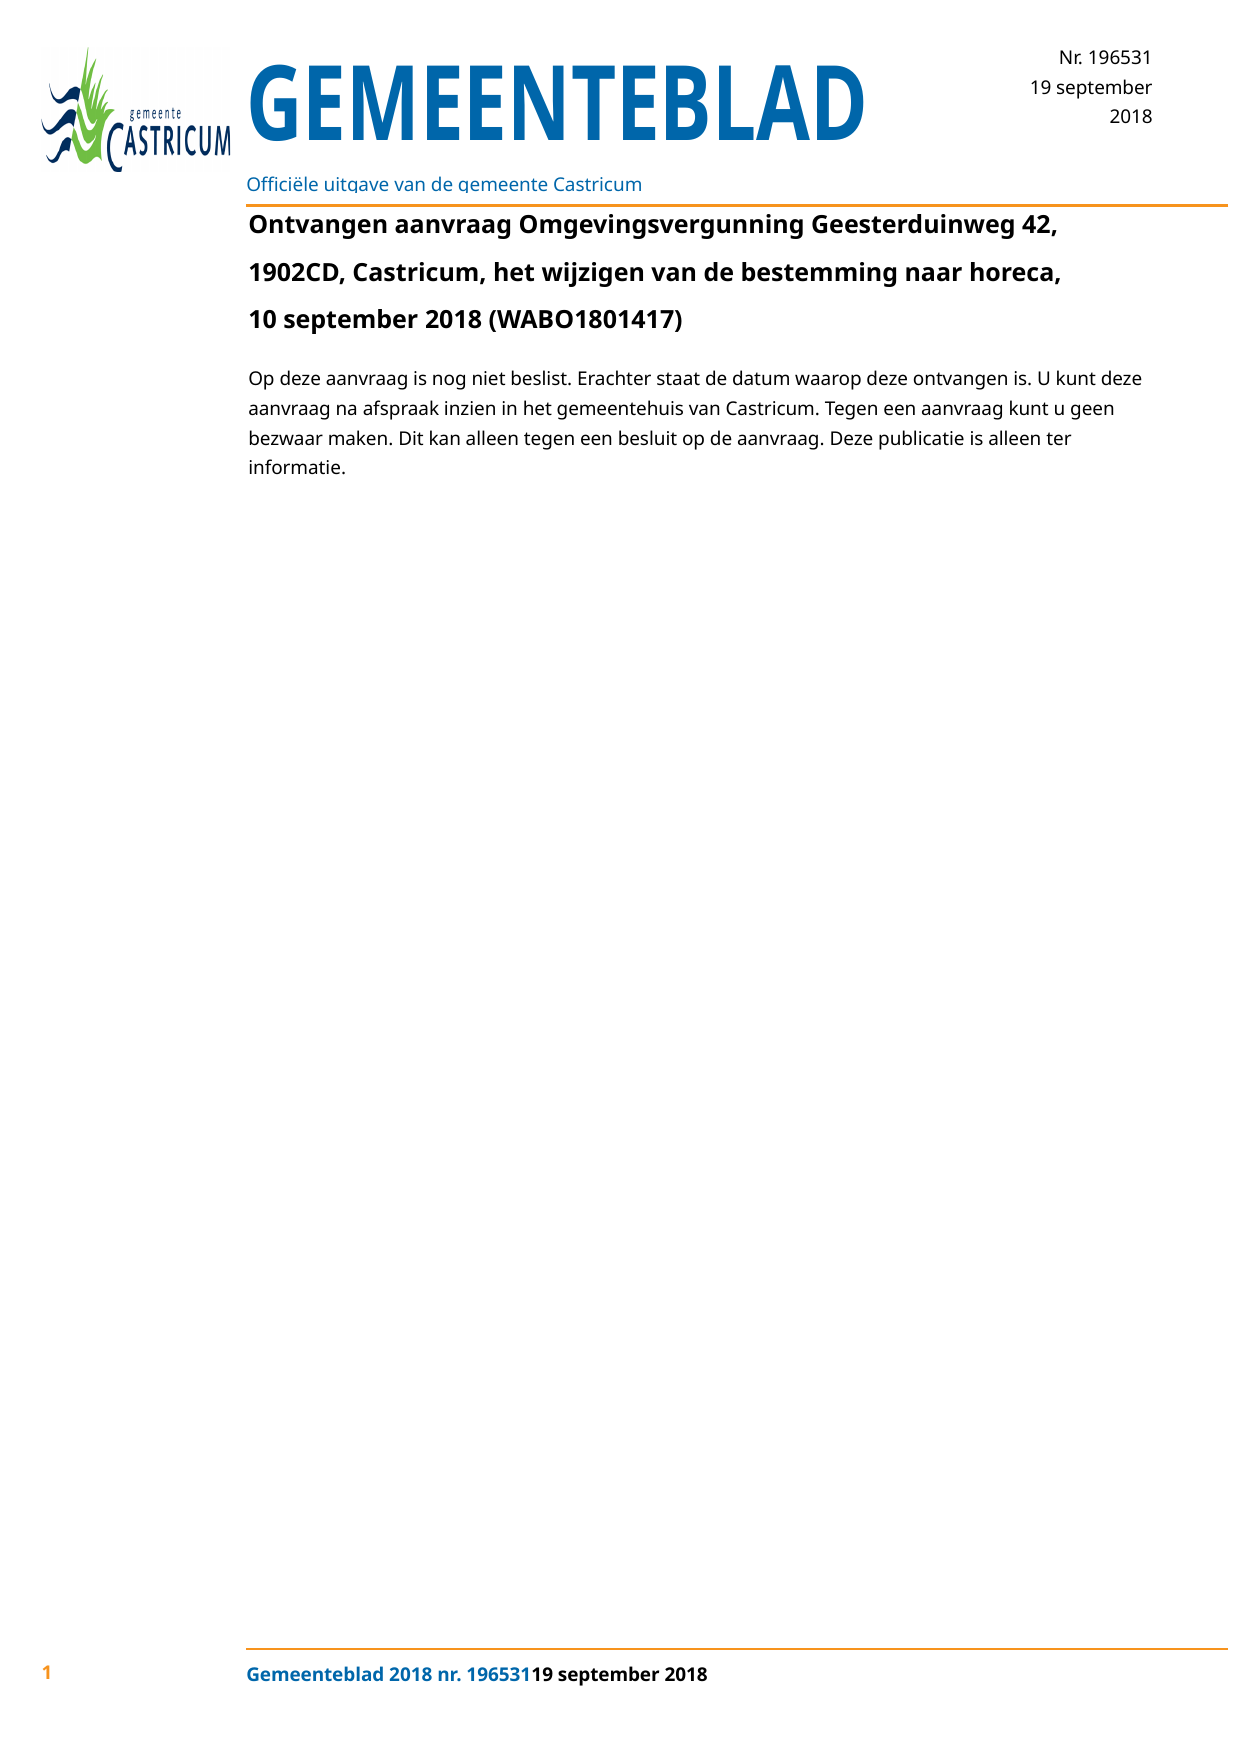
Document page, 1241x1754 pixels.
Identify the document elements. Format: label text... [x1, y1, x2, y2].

picture [41, 47, 231, 172]
text Ontvangen aanvraag Omgevingsvergunning Geesterduinweg 42, 1902CD, Castricum, het wijzigen van de bestemming naar horeca, 10 september 2018 (WABO1801417) [248, 207, 1152, 336]
text Op deze aanvraag is nog niet beslist. Erachter staat de datum waarop deze ontvangen is. U kunt deze aanvraag na afspraak inzien in het gemeentehuis van Castricum. Tegen een aanvraag kunt u geen bezwaar maken. Dit kan alleen tegen een besluit op de aanvraag. Deze publicatie is alleen ter informatie. [248, 366, 1152, 480]
